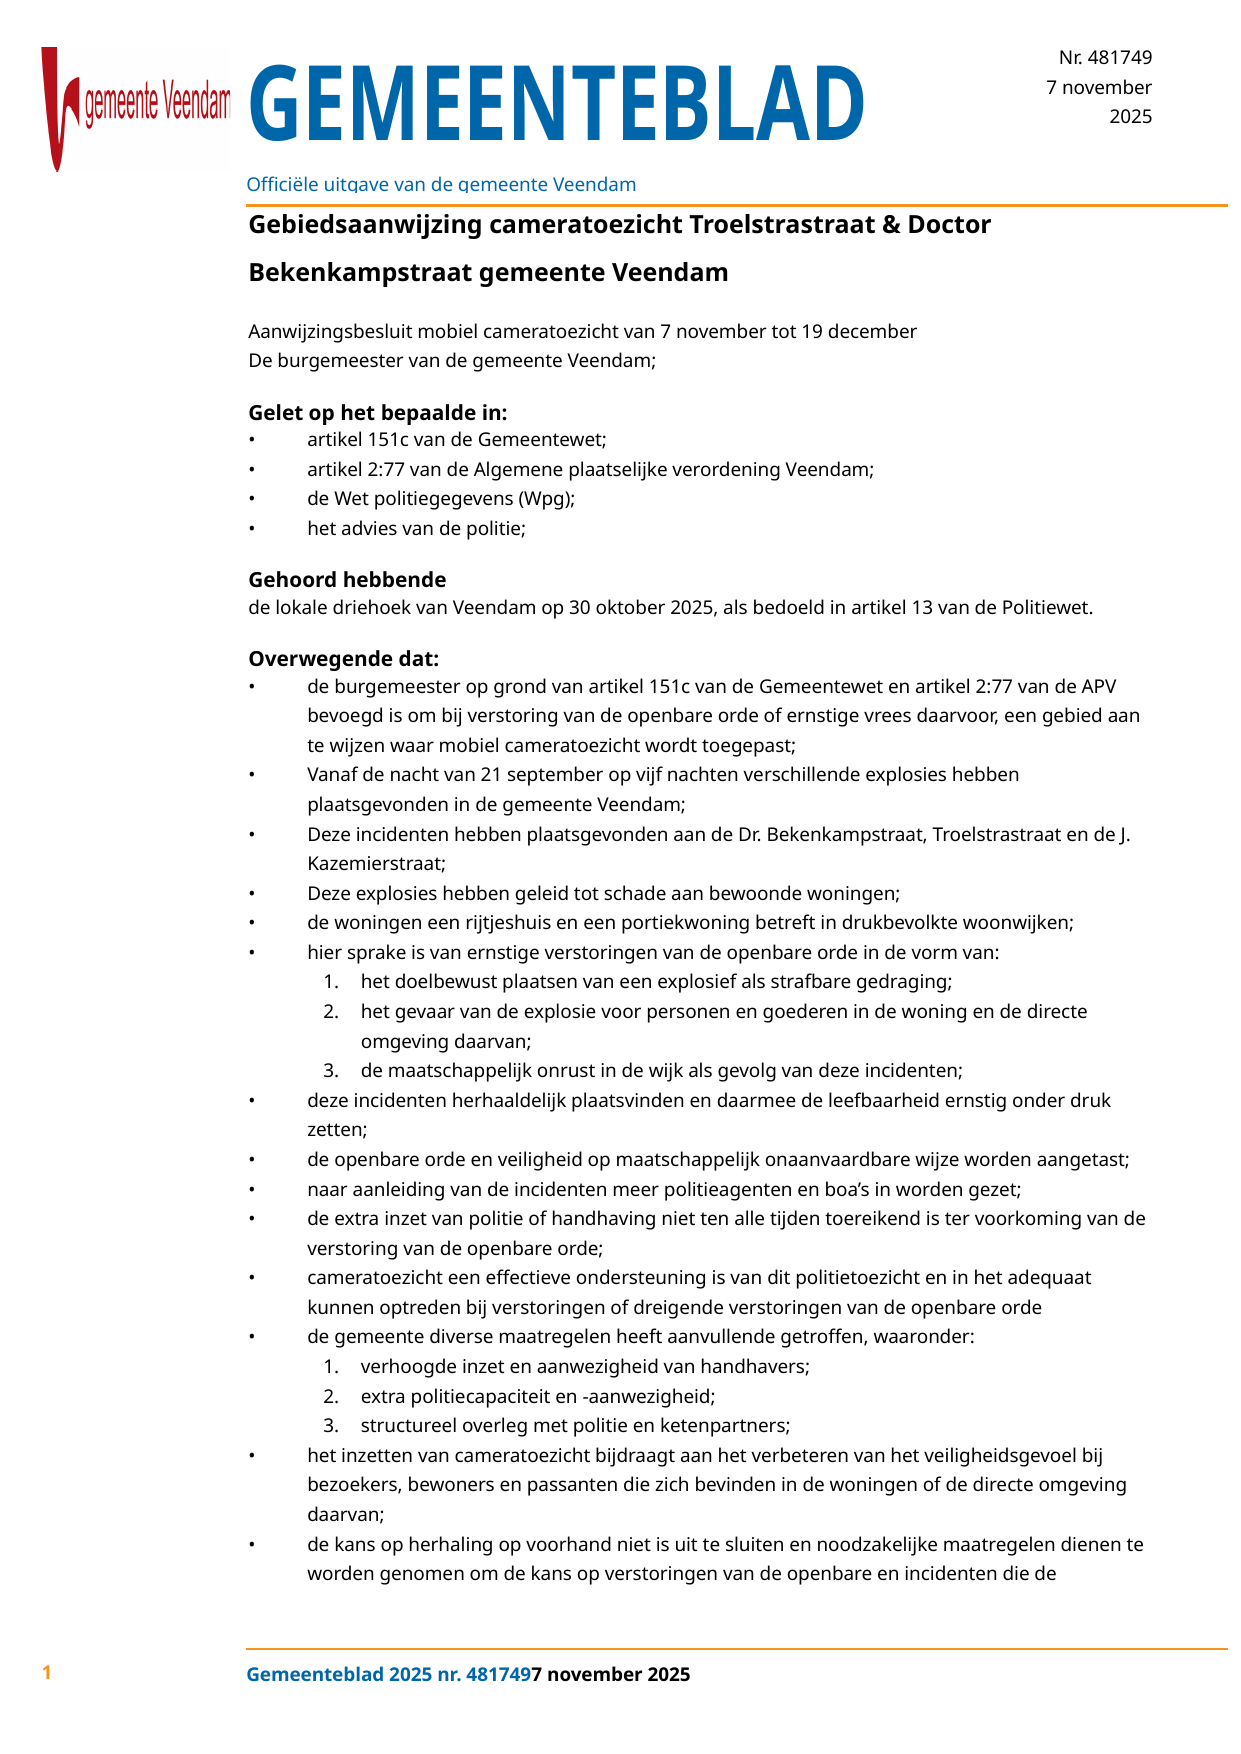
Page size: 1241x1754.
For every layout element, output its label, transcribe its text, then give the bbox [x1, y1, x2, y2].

text Gelet op het bepaalde in: [248, 398, 1152, 426]
list cameratoezicht een effectieve ondersteuning is van dit politietoezicht en in het adequaat kunnen optreden bij verstoringen of dreigende verstoringen van de openbare orde [248, 1264, 1152, 1320]
list de woningen een rijtjeshuis en een portiekwoning betreft in drukbevolkte woonwijken; [248, 909, 1152, 935]
list de burgemeester op grond van artikel 151c van de Gemeentewet en artikel 2:77 van de APV bevoegd is om bij verstoring van de openbare orde of ernstige vrees daarvoor, een gebied aan te wijzen waar mobiel cameratoezicht wordt toegepast; [248, 673, 1152, 758]
text de lokale driehoek van Veendam op 30 oktober 2025, als bedoeld in artikel 13 van de Politiewet. [248, 594, 1152, 620]
list het doelbewust plaatsen van een explosief als strafbare gedraging; [323, 969, 1152, 994]
list de maatschappelijk onrust in de wijk als gevolg van deze incidenten; [323, 1057, 1152, 1083]
list hier sprake is van ernstige verstoringen van de openbare orde in de vorm van: [248, 939, 1152, 965]
list de openbare orde en veiligheid op maatschappelijk onaanvaardbare wijze worden aangetast; [248, 1146, 1152, 1172]
list extra politiecapaciteit en -aanwezigheid; [323, 1383, 1152, 1408]
list het inzetten van cameratoezicht bijdraagt aan het verbeteren van het veiligheidsgevoel bij bezoekers, bewoners en passanten die zich bevinden in de woningen of de directe omgeving daarvan; [248, 1442, 1152, 1527]
text Gehoord hebbende [248, 566, 1152, 594]
list artikel 2:77 van de Algemene plaatselijke verordening Veendam; [248, 456, 1152, 482]
list de gemeente diverse maatregelen heeft aanvullende getroffen, waaronder: [248, 1324, 1152, 1349]
list Vanaf de nacht van 21 september op vijf nachten verschillende explosies hebben plaatsgevonden in de gemeente Veendam; [248, 762, 1152, 817]
list structureel overleg met politie en ketenpartners; [323, 1412, 1152, 1438]
list verhoogde inzet en aanwezigheid van handhavers; [323, 1353, 1152, 1379]
text Gebiedsaanwijzing cameratoezicht Troelstrastraat & Doctor Bekenkampstraat gemeente Veendam [248, 207, 1152, 288]
list de extra inzet van politie of handhaving niet ten alle tijden toereikend is ter voorkoming van de verstoring van de openbare orde; [248, 1205, 1152, 1261]
picture [41, 47, 231, 172]
list Deze incidenten hebben plaatsgevonden aan de Dr. Bekenkampstraat, Troelstrastraat en de J. Kazemierstraat; [248, 821, 1152, 876]
list het gevaar van de explosie voor personen en goederen in de woning en de directe omgeving daarvan; [323, 998, 1152, 1053]
text Aanwijzingsbesluit mobiel cameratoezicht van 7 november tot 19 december [248, 318, 1152, 344]
list deze incidenten herhaaldelijk plaatsvinden en daarmee de leefbaarheid ernstig onder druk zetten; [248, 1087, 1152, 1142]
list de Wet politiegegevens (Wpg); [248, 486, 1152, 511]
text Overwegende dat: [248, 644, 1152, 673]
text De burgemeester van de gemeente Veendam; [248, 347, 1152, 373]
list de kans op herhaling op voorhand niet is uit te sluiten en noodzakelijke maatregelen dienen te worden genomen om de kans op verstoringen van de openbare en incidenten die de [248, 1531, 1152, 1586]
list Deze explosies hebben geleid tot schade aan bewoonde woningen; [248, 880, 1152, 906]
list naar aanleiding van de incidenten meer politieagenten en boa’s in worden gezet; [248, 1176, 1152, 1201]
list artikel 151c van de Gemeentewet; [248, 426, 1152, 452]
list het advies van de politie; [248, 515, 1152, 541]
